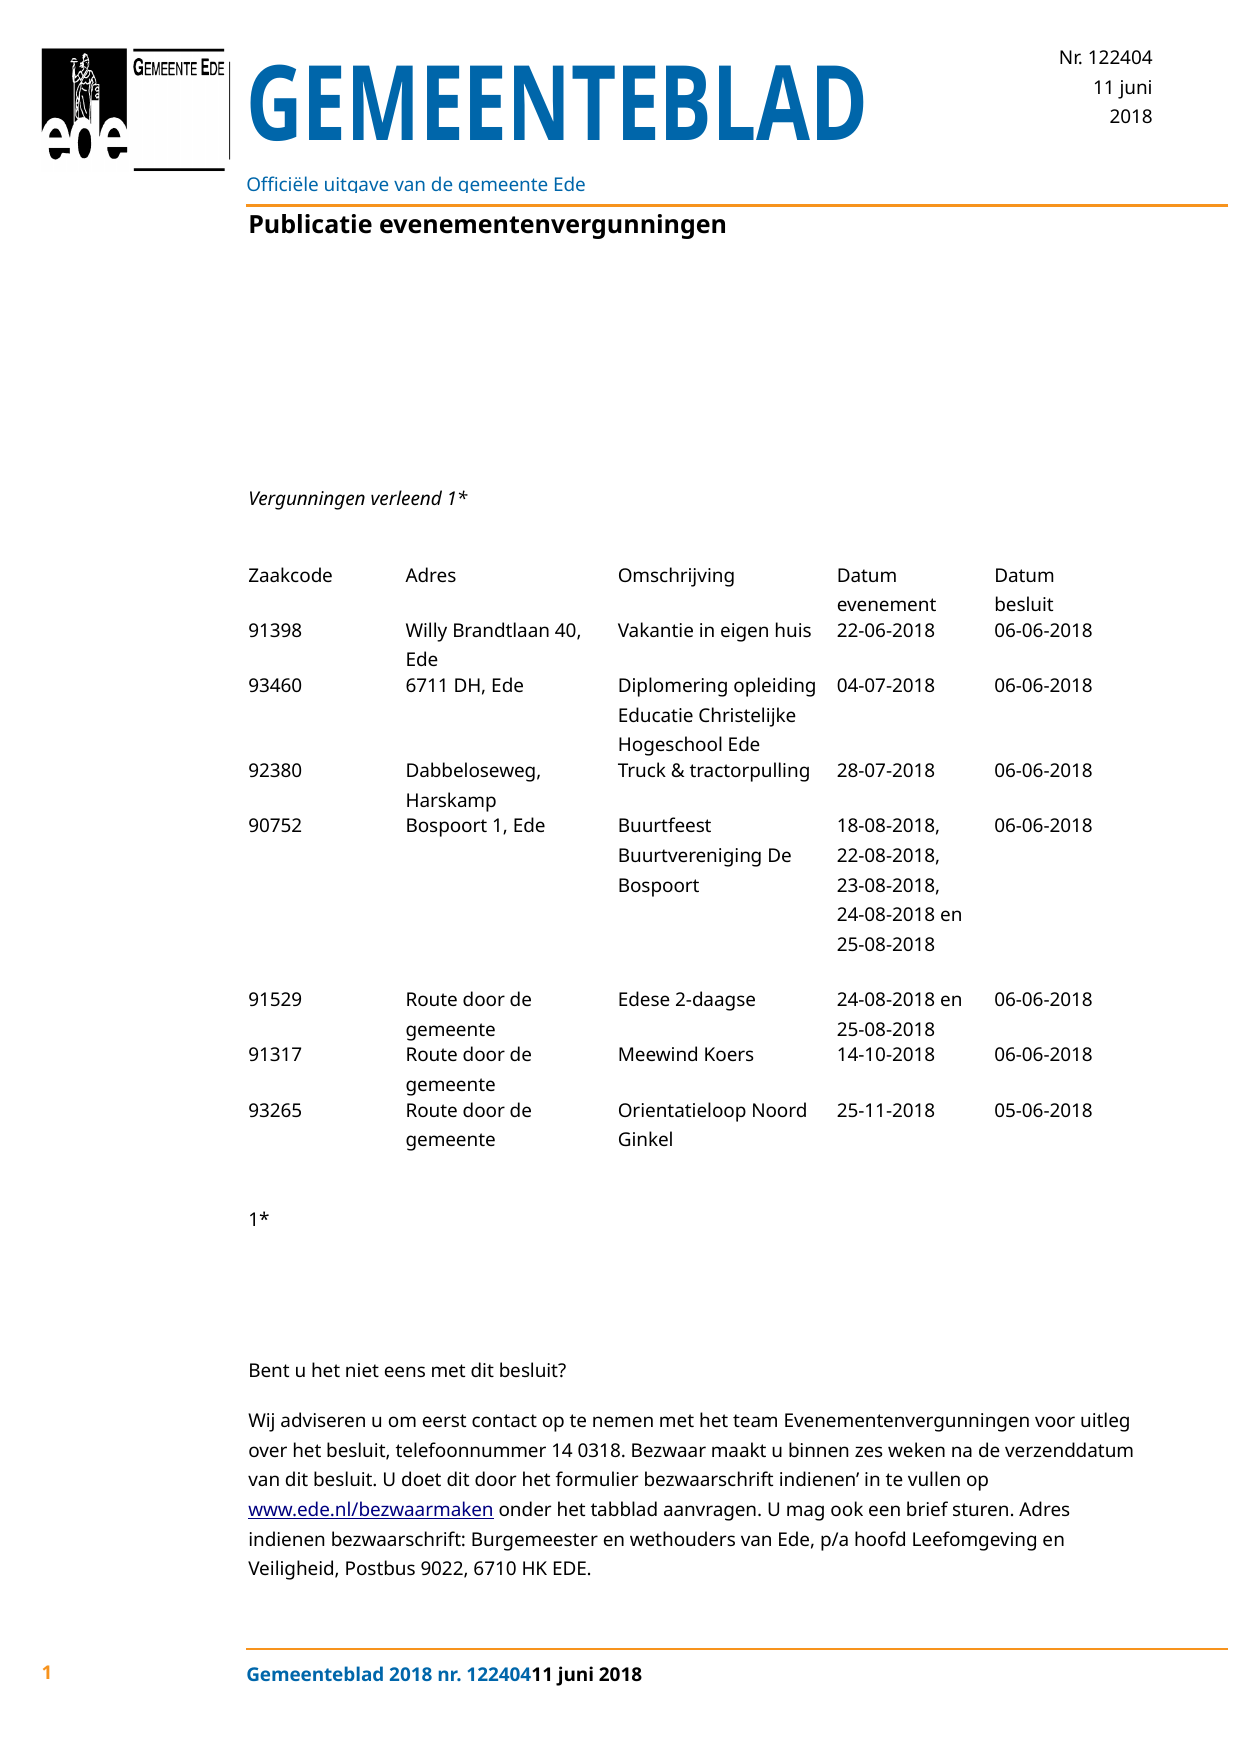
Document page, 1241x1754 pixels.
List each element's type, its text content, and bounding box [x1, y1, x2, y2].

table_cell 22-06-2018 [837, 617, 994, 672]
table_cell Truck & tractorpulling [618, 757, 837, 813]
table_cell 06-06-2018 [994, 673, 1152, 757]
text Publicatie evenementenvergunningen [248, 207, 1152, 241]
table_cell Bospoort 1, Ede [405, 813, 618, 986]
table_cell Orientatieloop Noord Ginkel [618, 1097, 837, 1152]
table_cell Route door de gemeente [405, 1042, 618, 1097]
table_cell 91529 [248, 986, 405, 1042]
table_cell Edese 2-daagse [618, 986, 837, 1042]
table_cell Willy Brandtlaan 40, Ede [405, 617, 618, 672]
table_cell 93265 [248, 1097, 405, 1152]
table_cell Meewind Koers [618, 1042, 837, 1097]
table_cell 06-06-2018 [994, 986, 1152, 1042]
table_cell 24-08-2018 en 25-08-2018 [837, 986, 994, 1042]
table_cell Route door de gemeente [405, 986, 618, 1042]
table_cell 05-06-2018 [994, 1097, 1152, 1152]
table_cell 04-07-2018 [837, 673, 994, 757]
table_cell 93460 [248, 673, 405, 757]
table_cell 06-06-2018 [994, 617, 1152, 672]
table_cell 06-06-2018 [994, 1042, 1152, 1097]
text Bent u het niet eens met dit besluit? [248, 1357, 1152, 1383]
table_cell 92380 [248, 757, 405, 813]
table_cell Route door de gemeente [405, 1097, 618, 1152]
table_cell Dabbeloseweg, Harskamp [405, 757, 618, 813]
table_header Adres [405, 562, 618, 617]
text Vergunningen verleend 1* [248, 486, 1152, 511]
table_cell 91398 [248, 617, 405, 672]
table_cell 18-08-2018, 22-08-2018, 23-08-2018, 24-08-2018 en 25-08-2018 [837, 813, 994, 986]
table_cell 14-10-2018 [837, 1042, 994, 1097]
picture [41, 47, 231, 172]
table_cell 25-11-2018 [837, 1097, 994, 1152]
table_cell Vakantie in eigen huis [618, 617, 837, 672]
text Wij adviseren u om eerst contact op te nemen met het team Evenementenvergunningen voor uitleg over het besluit, telefoonnummer 14 0318. Bezwaar maakt u binnen zes weken na de verzenddatum van dit besluit. U doet dit door het formulier bezwaarschrift indienen’ in te vullen op www.ede.nl/bezwaarmaken onder het tabblad aanvragen. U mag ook een brief sturen. Adres indienen bezwaarschrift: Burgemeester en wethouders van Ede, p/a hoofd Leefomgeving en Veiligheid, Postbus 9022, 6710 HK EDE. [248, 1407, 1152, 1581]
table_cell 06-06-2018 [994, 757, 1152, 813]
table_header Zaakcode [248, 562, 405, 617]
table_header Datum besluit [994, 562, 1152, 617]
table_cell 6711 DH, Ede [405, 673, 618, 757]
table_cell Diplomering opleiding Educatie Christelijke Hogeschool Ede [618, 673, 837, 757]
table_header Omschrijving [618, 562, 837, 617]
table_cell 91317 [248, 1042, 405, 1097]
table_cell 06-06-2018 [994, 813, 1152, 986]
table_cell Buurtfeest Buurtvereniging De Bospoort [618, 813, 837, 986]
table_cell 28-07-2018 [837, 757, 994, 813]
table_header Datum evenement [837, 562, 994, 617]
table_cell 90752 [248, 813, 405, 986]
text 1* [248, 1206, 1152, 1232]
